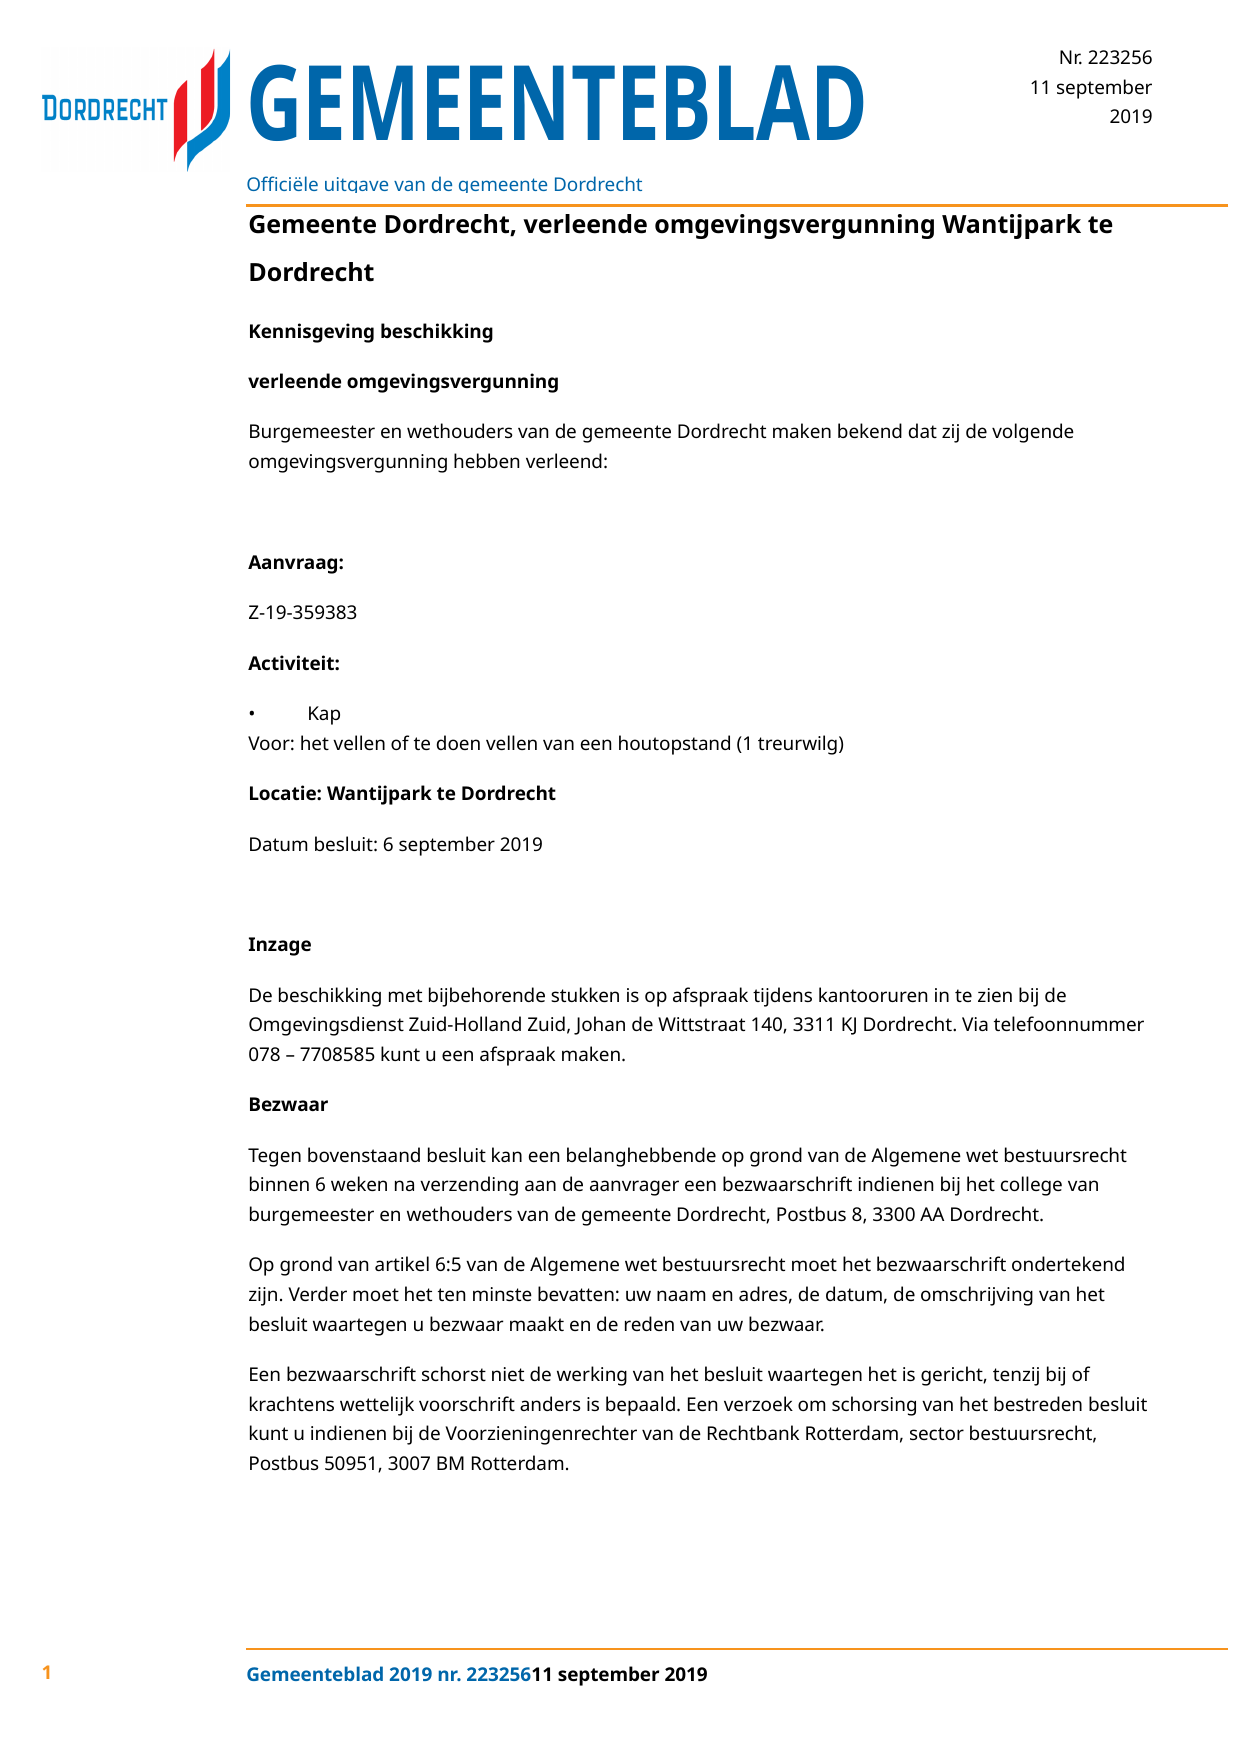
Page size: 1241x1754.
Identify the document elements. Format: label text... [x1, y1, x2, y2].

text Activiteit: [248, 650, 1152, 676]
text De beschikking met bijbehorende stukken is op afspraak tijdens kantooruren in te zien bij de Omgevingsdienst Zuid-Holland Zuid, Johan de Wittstraat 140, 3311 KJ Dordrecht. Via telefoonnummer 078 – 7708585 kunt u een afspraak maken. [248, 982, 1152, 1067]
text Z-19-359383 [248, 599, 1152, 625]
text Een bezwaarschrift schorst niet de werking van het besluit waartegen het is gericht, tenzij bij of krachtens wettelijk voorschrift anders is bepaald. Een verzoek om schorsing van het bestreden besluit kunt u indienen bij de Voorzieningenrechter van de Rechtbank Rotterdam, sector bestuursrecht, Postbus 50951, 3007 BM Rotterdam. [248, 1361, 1152, 1476]
text Gemeente Dordrecht, verleende omgevingsvergunning Wantijpark te Dordrecht [248, 207, 1152, 288]
text Datum besluit: 6 september 2019 [248, 831, 1152, 857]
picture [41, 47, 231, 172]
text Bezwaar [248, 1092, 1152, 1117]
text Kennisgeving beschikking [248, 318, 1152, 344]
text verleende omgevingsvergunning [248, 368, 1152, 394]
text Aanvraag: [248, 549, 1152, 575]
text Op grond van artikel 6:5 van de Algemene wet bestuursrecht moet het bezwaarschrift ondertekend zijn. Verder moet het ten minste bevatten: uw naam en adres, de datum, de omschrijving van het besluit waartegen u bezwaar maakt en de reden van uw bezwaar. [248, 1252, 1152, 1337]
text Voor: het vellen of te doen vellen van een houtopstand (1 treurwilg) [248, 730, 1152, 756]
text Tegen bovenstaand besluit kan een belanghebbende op grond van de Algemene wet bestuursrecht binnen 6 weken na verzending aan de aanvrager een bezwaarschrift indienen bij het college van burgemeester en wethouders van de gemeente Dordrecht, Postbus 8, 3300 AA Dordrecht. [248, 1142, 1152, 1227]
text Burgemeester en wethouders van de gemeente Dordrecht maken bekend dat zij de volgende omgevingsvergunning hebben verleend: [248, 419, 1152, 474]
text Locatie: Wantijpark te Dordrecht [248, 780, 1152, 806]
list Kap [248, 700, 1152, 726]
text Inzage [248, 932, 1152, 957]
